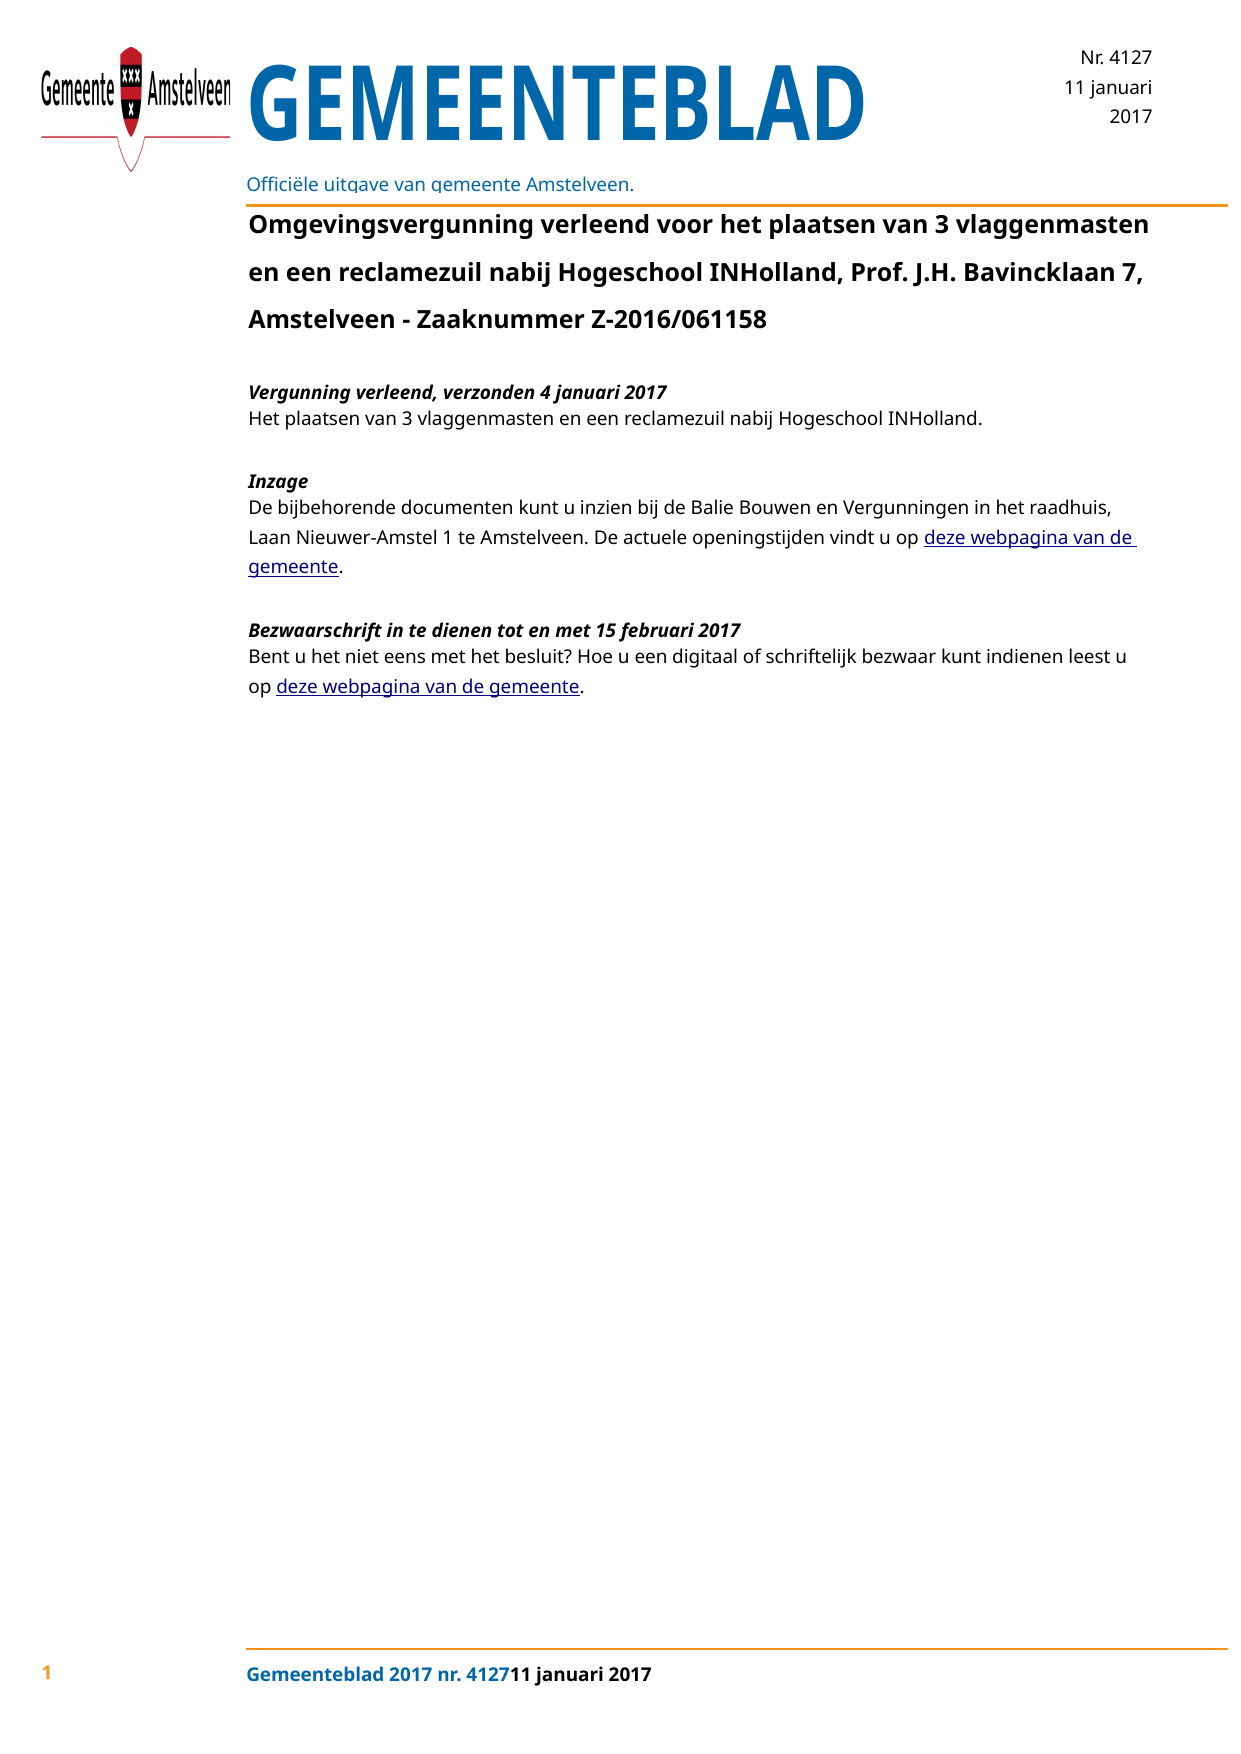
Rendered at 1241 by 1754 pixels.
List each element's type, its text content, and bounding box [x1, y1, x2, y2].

picture [41, 47, 231, 172]
text Bezwaarschrift in te dienen tot en met 15 februari 2017 [248, 618, 1152, 643]
text Vergunning verleend, verzonden 4 januari 2017 [248, 379, 1152, 405]
text Bent u het niet eens met het besluit? Hoe u een digitaal of schriftelijk bezwaar kunt indienen leest u op deze webpagina van de gemeente. [248, 643, 1152, 699]
text De bijbehorende documenten kunt u inzien bij de Balie Bouwen en Vergunningen in het raadhuis, Laan Nieuwer-Amstel 1 te Amstelveen. De actuele openingstijden vindt u op deze webpagina van de gemeente. [248, 494, 1152, 579]
text Inzage [248, 469, 1152, 494]
text Het plaatsen van 3 vlaggenmasten en een reclamezuil nabij Hogeschool INHolland. [248, 405, 1152, 431]
text Omgevingsvergunning verleend voor het plaatsen van 3 vlaggenmasten en een reclamezuil nabij Hogeschool INHolland, Prof. J.H. Bavincklaan 7, Amstelveen - Zaaknummer Z-2016/061158 [248, 207, 1152, 336]
